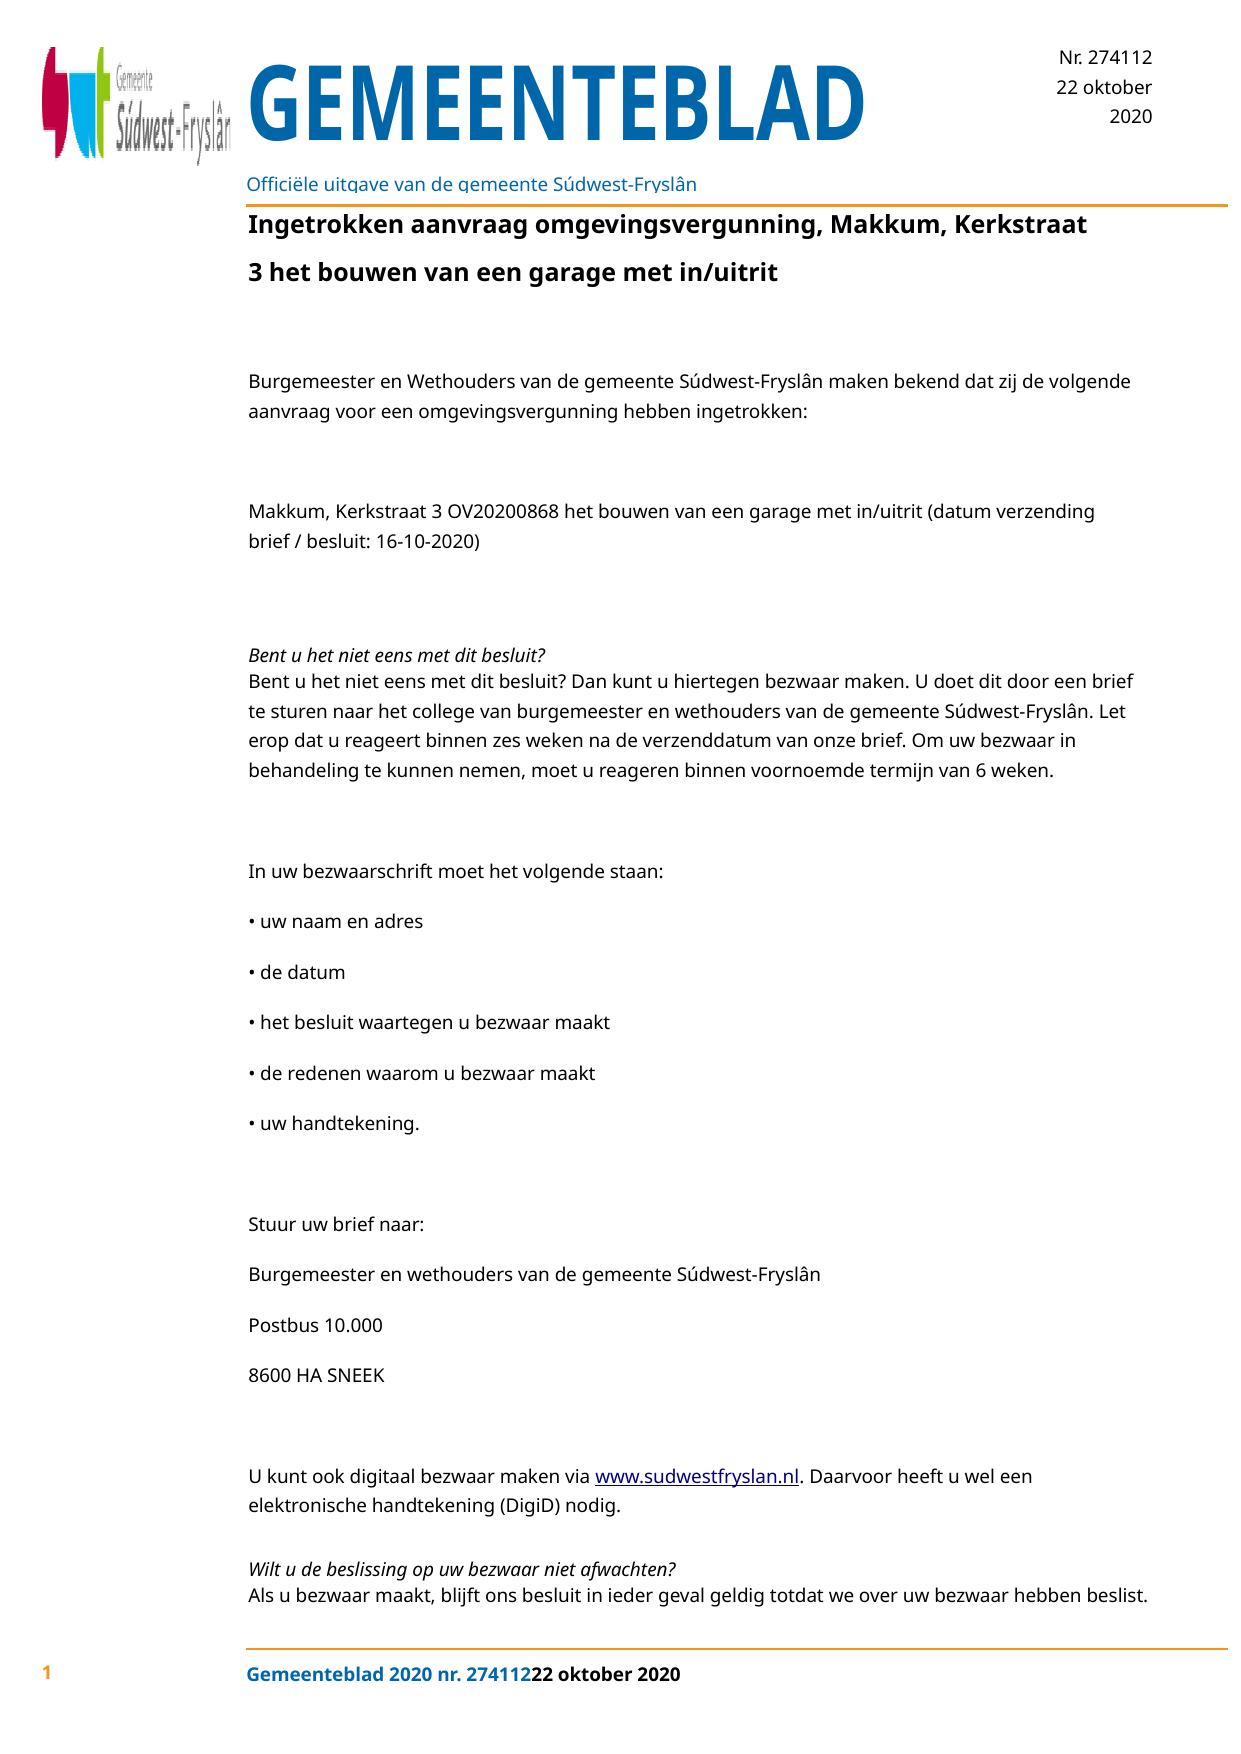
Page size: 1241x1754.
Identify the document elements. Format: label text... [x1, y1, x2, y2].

text Als u bezwaar maakt, blijft ons besluit in ieder geval geldig totdat we over uw bezwaar hebben beslist. [248, 1582, 1152, 1608]
text In uw bezwaarschrift moet het volgende staan: [248, 858, 1152, 884]
text Ingetrokken aanvraag omgevingsvergunning, Makkum, Kerkstraat 3 het bouwen van een garage met in/uitrit [248, 207, 1152, 288]
text Bent u het niet eens met dit besluit? [248, 643, 1152, 668]
text • de redenen waarom u bezwaar maakt [248, 1060, 1152, 1085]
text • uw naam en adres [248, 908, 1152, 934]
picture [41, 47, 231, 172]
text Makkum, Kerkstraat 3 OV20200868 het bouwen van een garage met in/uitrit (datum verzending brief / besluit: 16-10-2020) [248, 499, 1152, 554]
text • uw handtekening. [248, 1110, 1152, 1136]
text Wilt u de beslissing op uw bezwaar niet afwachten? [248, 1557, 1152, 1582]
text Burgemeester en Wethouders van de gemeente Súdwest-Fryslân maken bekend dat zij de volgende aanvraag voor een omgevingsvergunning hebben ingetrokken: [248, 368, 1152, 424]
text Burgemeester en wethouders van de gemeente Súdwest-Fryslân [248, 1261, 1152, 1287]
text Bent u het niet eens met dit besluit? Dan kunt u hiertegen bezwaar maken. U doet dit door een brief te sturen naar het college van burgemeester en wethouders van de gemeente Súdwest-Fryslân. Let erop dat u reageert binnen zes weken na de verzenddatum van onze brief. Om uw bezwaar in behandeling te kunnen nemen, moet u reageren binnen voornoemde termijn van 6 weken. [248, 668, 1152, 783]
text • het besluit waartegen u bezwaar maakt [248, 1009, 1152, 1035]
text Stuur uw brief naar: [248, 1211, 1152, 1237]
text U kunt ook digitaal bezwaar maken via www.sudwestfryslan.nl. Daarvoor heeft u wel een elektronische handtekening (DigiD) nodig. [248, 1463, 1152, 1518]
text 8600 HA SNEEK [248, 1362, 1152, 1388]
text Postbus 10.000 [248, 1312, 1152, 1337]
text • de datum [248, 959, 1152, 984]
